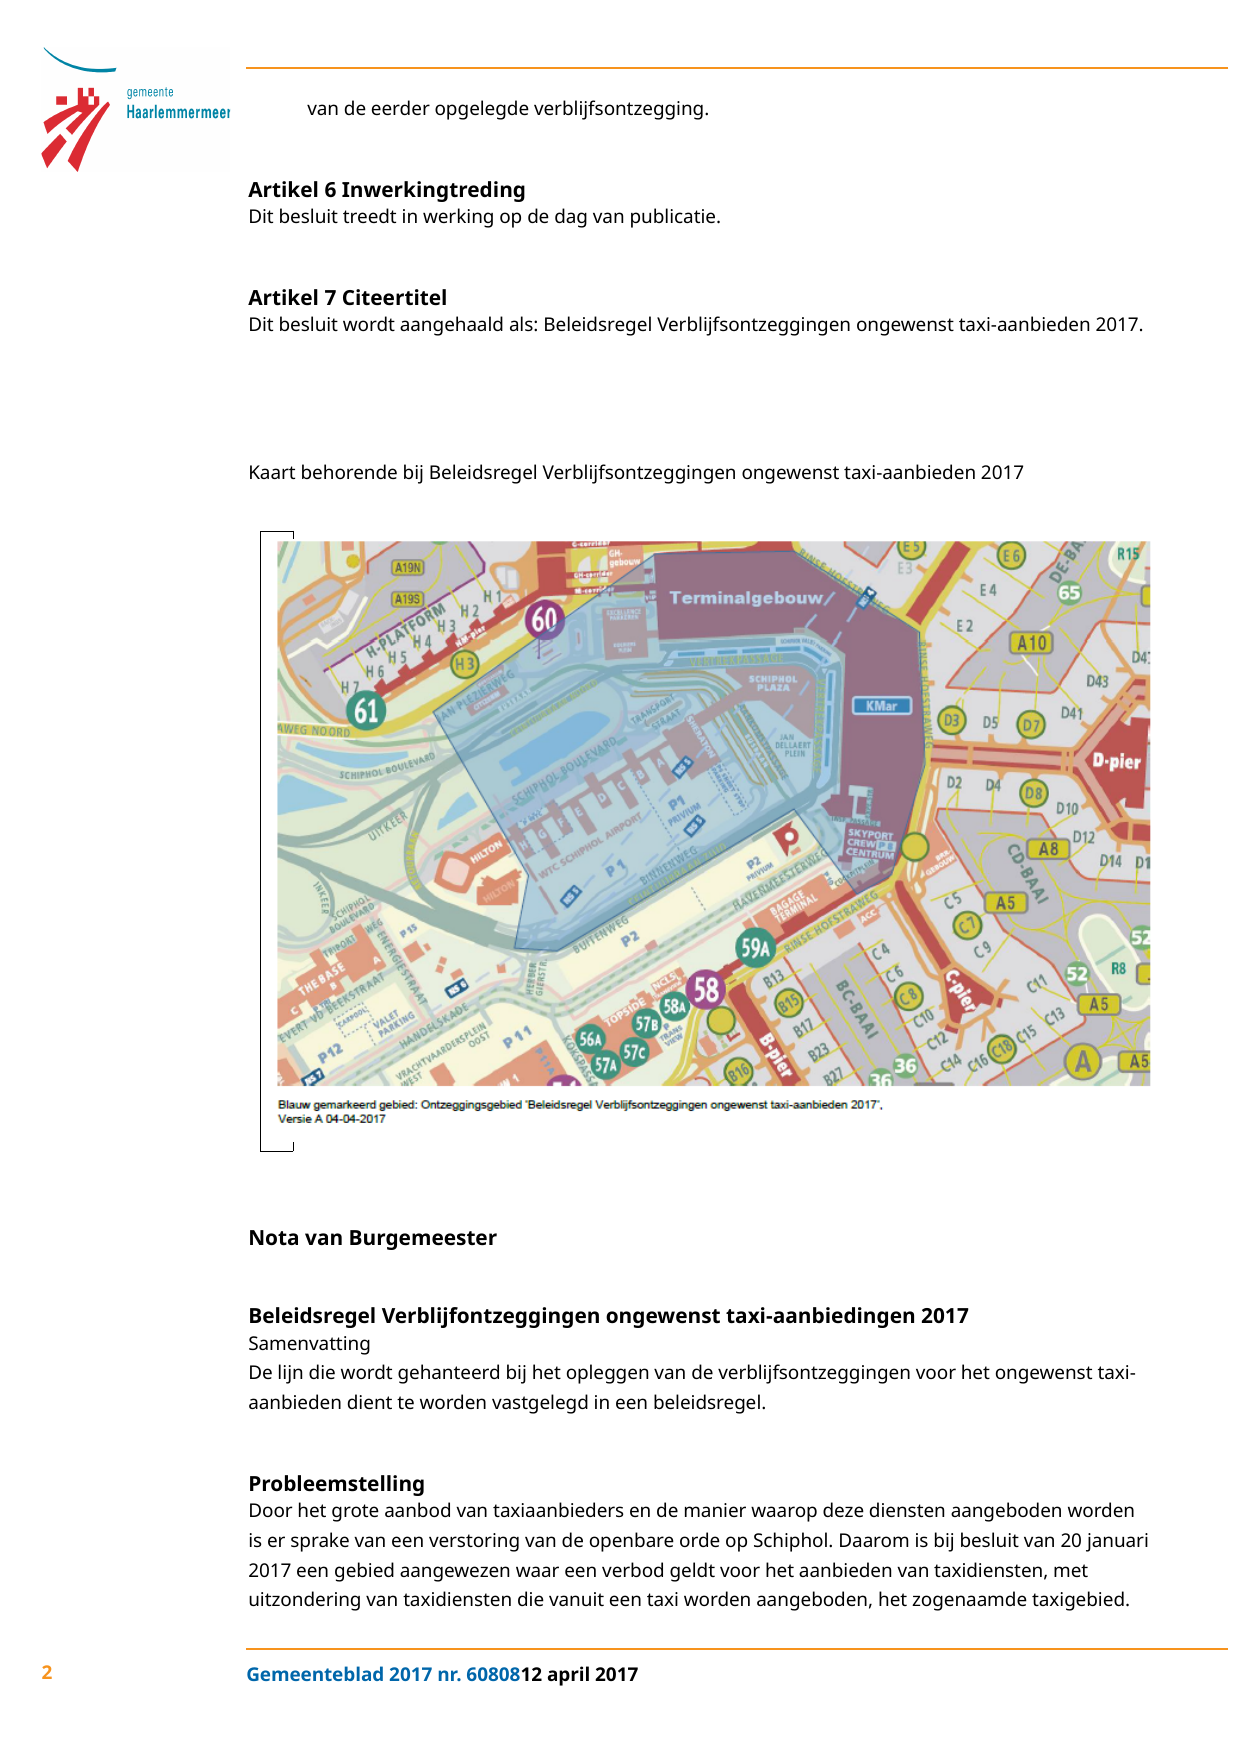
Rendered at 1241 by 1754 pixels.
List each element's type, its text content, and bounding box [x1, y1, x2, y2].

list van de eerder opgelegde verblijfsontzegging. [248, 95, 1152, 121]
text Dit besluit wordt aangehaald als: Beleidsregel Verblijfsontzeggingen ongewenst taxi-aanbieden 2017. [248, 312, 1152, 337]
text Dit besluit treedt in werking op de dag van publicatie. [248, 203, 1152, 229]
text Probleemstelling [248, 1469, 1152, 1498]
text De lijn die wordt gehanteerd bij het opleggen van de verblijfsontzeggingen voor het ongewenst taxi-aanbieden dient te worden vastgelegd in een beleidsregel. [248, 1359, 1152, 1415]
text Samenvatting [248, 1330, 1152, 1356]
picture [41, 47, 231, 172]
text Beleidsregel Verblijfontzeggingen ongewenst taxi-aanbiedingen 2017 [248, 1302, 1152, 1330]
picture [268, 539, 1173, 1142]
text Artikel 7 Citeertitel [248, 283, 1152, 312]
text Door het grote aanbod van taxiaanbieders en de manier waarop deze diensten aangeboden worden is er sprake van een verstoring van de openbare orde op Schiphol. Daarom is bij besluit van 20 januari 2017 een gebied aangewezen waar een verbod geldt voor het aanbieden van taxidiensten, met uitzondering van taxidiensten die vanuit een taxi worden aangeboden, het zogenaamde taxigebied. [248, 1498, 1152, 1612]
text Artikel 6 Inwerkingtreding [248, 175, 1152, 203]
text Nota van Burgemeester [248, 1223, 1152, 1251]
text Kaart behorende bij Beleidsregel Verblijfsontzeggingen ongewenst taxi-aanbieden 2017 [248, 459, 1152, 485]
